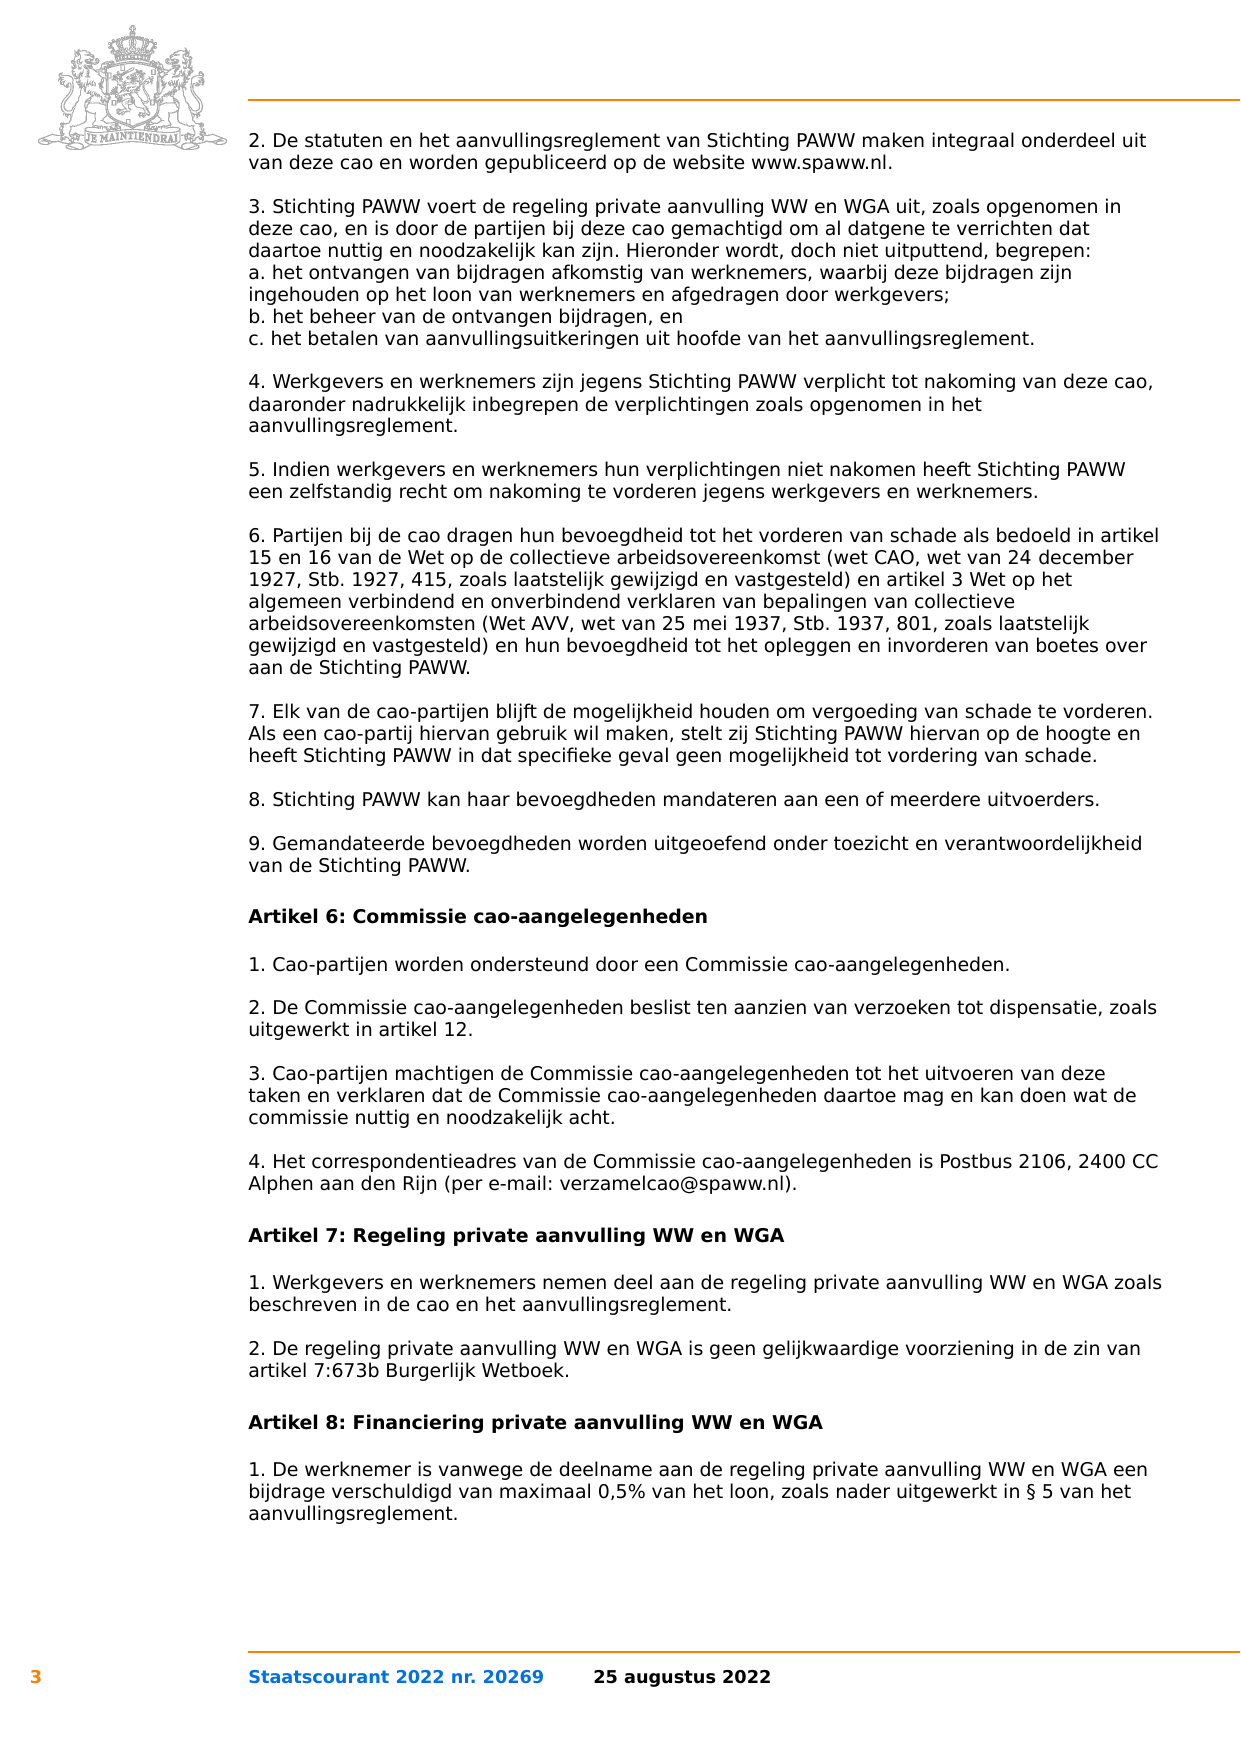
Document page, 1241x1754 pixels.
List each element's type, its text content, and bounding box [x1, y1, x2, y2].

text 1. Werkgevers en werknemers nemen deel aan de regeling private aanvulling WW en WGA zoals beschreven in de cao en het aanvullingsreglement. [248, 1272, 1163, 1316]
text 5. Indien werkgevers en werknemers hun verplichtingen niet nakomen heeft Stichting PAWW een zelfstandig recht om nakoming te vorderen jegens werkgevers en werknemers. [248, 459, 1163, 503]
text 2. De statuten en het aanvullingsreglement van Stichting PAWW maken integraal onderdeel uit van deze cao en worden gepubliceerd op de website www.spaww.nl. [248, 130, 1163, 174]
text 8. Stichting PAWW kan haar bevoegdheden mandateren aan een of meerdere uitvoerders. [248, 789, 1163, 811]
subtitle Artikel 8: Financiering private aanvulling WW en WGA [248, 1412, 1163, 1434]
text 7. Elk van de cao-partijen blijft de mogelijkheid houden om vergoeding van schade te vorderen. Als een cao-partij hiervan gebruik wil maken, stelt zij Stichting PAWW hiervan op de hoogte en heeft Stichting PAWW in dat specifieke geval geen mogelijkheid tot vordering van schade. [248, 701, 1163, 767]
text 3. Stichting PAWW voert de regeling private aanvulling WW en WGA uit, zoals opgenomen in deze cao, en is door de partijen bij deze cao gemachtigd om al datgene te verrichten dat daartoe nuttig en noodzakelijk kan zijn. Hieronder wordt, doch niet uitputtend, begrepen: [248, 196, 1163, 262]
text b. het beheer van de ontvangen bijdragen, en [248, 306, 1163, 328]
picture [38, 25, 227, 150]
text 1. De werknemer is vanwege de deelname aan de regeling private aanvulling WW en WGA een bijdrage verschuldigd van maximaal 0,5% van het loon, zoals nader uitgewerkt in § 5 van het aanvullingsreglement. [248, 1459, 1163, 1524]
text 4. Het correspondentieadres van de Commissie cao-aangelegenheden is Postbus 2106, 2400 CC Alphen aan den Rijn (per e-mail: verzamelcao@spaww.nl). [248, 1151, 1163, 1195]
text 6. Partijen bij de cao dragen hun bevoegdheid tot het vorderen van schade als bedoeld in artikel 15 en 16 van de Wet op de collectieve arbeidsovereenkomst (wet CAO, wet van 24 december 1927, Stb. 1927, 415, zoals laatstelijk gewijzigd en vastgesteld) en artikel 3 Wet op het algemeen verbindend en onverbindend verklaren van bepalingen van collectieve arbeidsovereenkomsten (Wet AVV, wet van 25 mei 1937, Stb. 1937, 801, zoals laatstelijk gewijzigd en vastgesteld) en hun bevoegdheid tot het opleggen en invorderen van boetes over aan de Stichting PAWW. [248, 525, 1163, 679]
subtitle Artikel 7: Regeling private aanvulling WW en WGA [248, 1225, 1163, 1247]
text 4. Werkgevers en werknemers zijn jegens Stichting PAWW verplicht tot nakoming van deze cao, daaronder nadrukkelijk inbegrepen de verplichtingen zoals opgenomen in het aanvullingsreglement. [248, 371, 1163, 437]
text c. het betalen van aanvullingsuitkeringen uit hoofde van het aanvullingsreglement. [248, 328, 1163, 349]
subtitle Artikel 6: Commissie cao-aangelegenheden [248, 906, 1163, 928]
text a. het ontvangen van bijdragen afkomstig van werknemers, waarbij deze bijdragen zijn ingehouden op het loon van werknemers en afgedragen door werkgevers; [248, 262, 1163, 306]
text 3. Cao-partijen machtigen de Commissie cao-aangelegenheden tot het uitvoeren van deze taken en verklaren dat de Commissie cao-aangelegenheden daartoe mag en kan doen wat de commissie nuttig en noodzakelijk acht. [248, 1063, 1163, 1129]
text 2. De regeling private aanvulling WW en WGA is geen gelijkwaardige voorziening in de zin van artikel 7:673b Burgerlijk Wetboek. [248, 1338, 1163, 1382]
text 1. Cao-partijen worden ondersteund door een Commissie cao-aangelegenheden. [248, 953, 1163, 975]
text 9. Gemandateerde bevoegdheden worden uitgeoefend onder toezicht en verantwoordelijkheid van de Stichting PAWW. [248, 832, 1163, 876]
text 2. De Commissie cao-aangelegenheden beslist ten aanzien van verzoeken tot dispensatie, zoals uitgewerkt in artikel 12. [248, 997, 1163, 1041]
